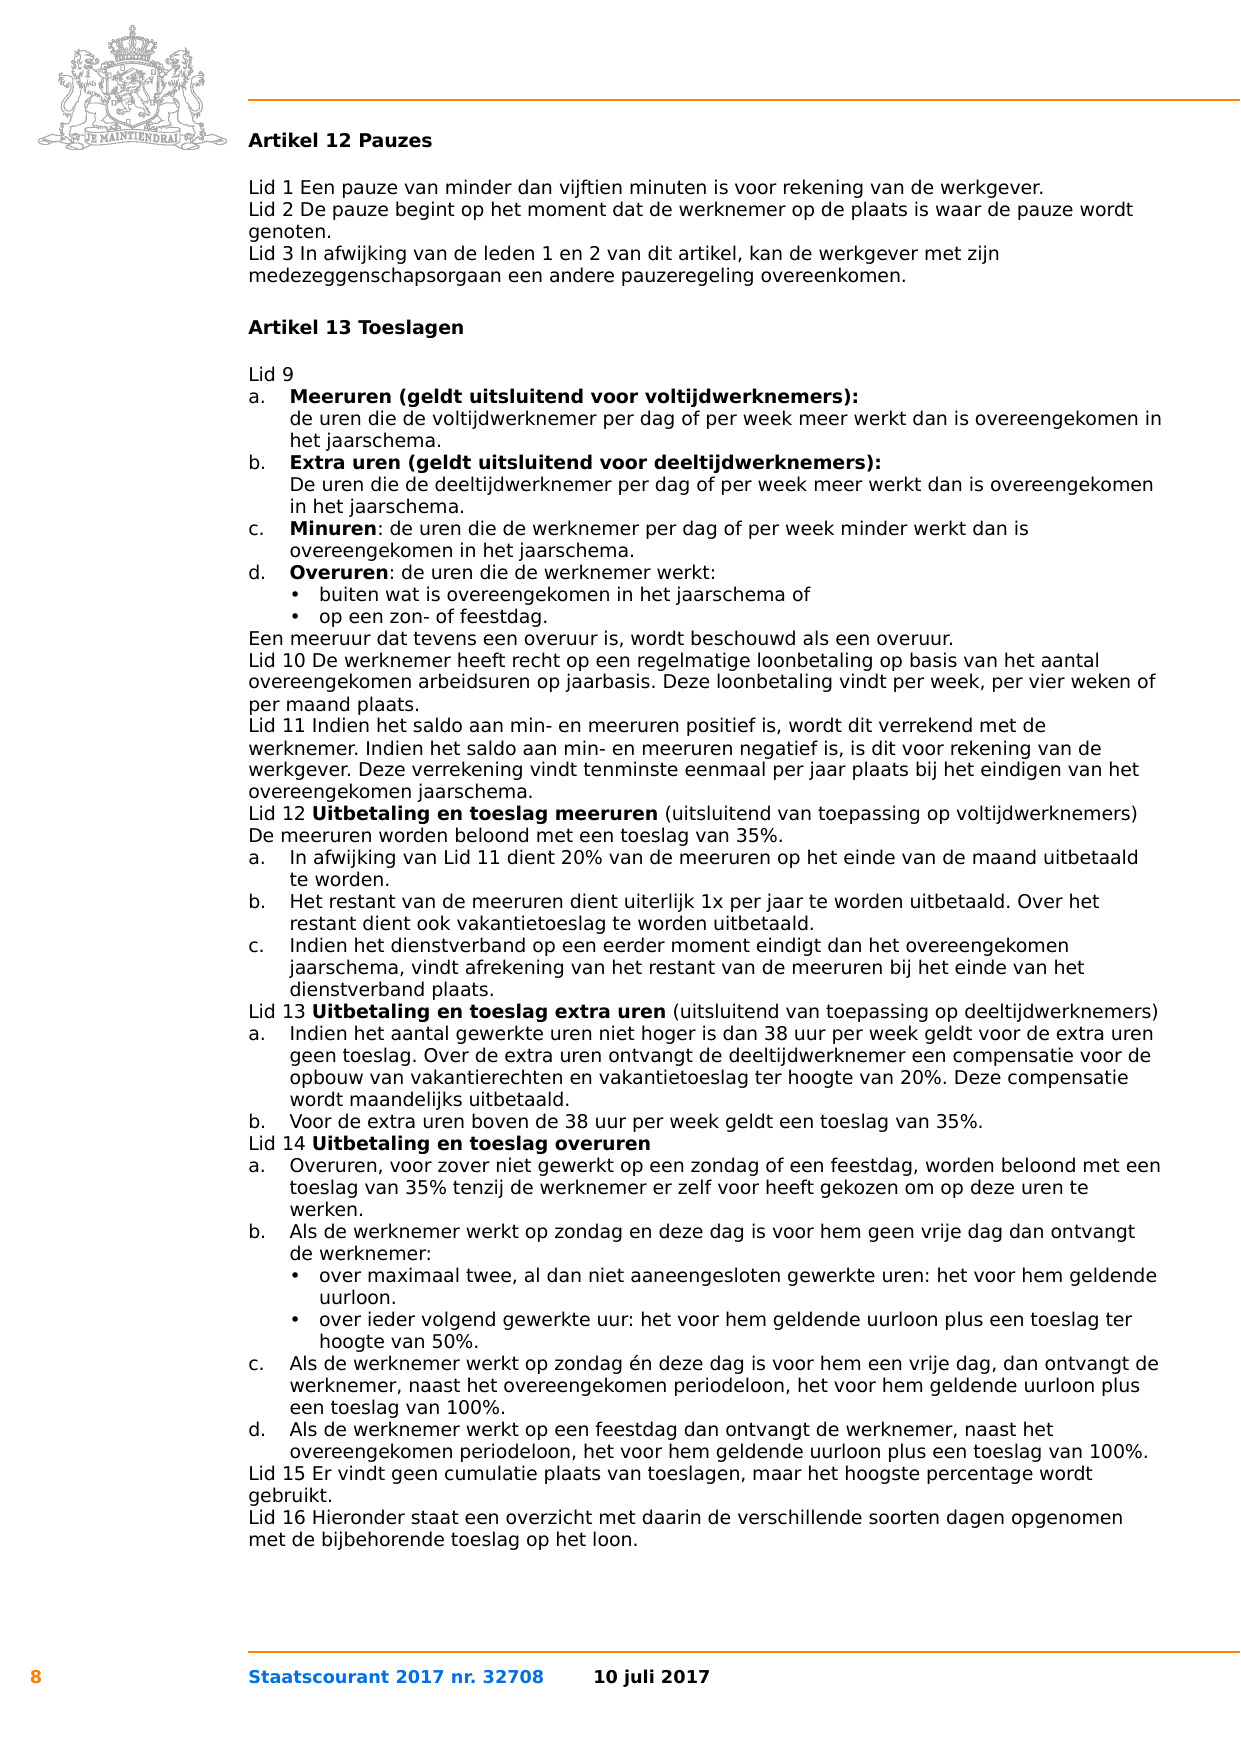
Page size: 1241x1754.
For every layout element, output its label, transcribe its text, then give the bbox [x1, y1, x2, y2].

text Lid 13 Uitbetaling en toeslag extra uren (uitsluitend van toepassing op deeltijdwerknemers) [248, 1001, 1163, 1023]
text b. Als de werknemer werkt op zondag en deze dag is voor hem geen vrije dag dan ontvangt de werknemer: [248, 1221, 1163, 1265]
text d. Als de werknemer werkt op een feestdag dan ontvangt de werknemer, naast het overeengekomen periodeloon, het voor hem geldende uurloon plus een toeslag van 100%. [248, 1419, 1163, 1463]
subtitle Artikel 13 Toeslagen [248, 317, 1163, 339]
text • over ieder volgend gewerkte uur: het voor hem geldende uurloon plus een toeslag ter hoogte van 50%. [289, 1309, 1163, 1353]
text a. Overuren, voor zover niet gewerkt op een zondag of een feestdag, worden beloond met een toeslag van 35% tenzij de werknemer er zelf voor heeft gekozen om op deze uren te werken. [248, 1155, 1163, 1221]
text De meeruren worden beloond met een toeslag van 35%. [248, 825, 1163, 847]
text • buiten wat is overeengekomen in het jaarschema of [289, 583, 1163, 606]
text b. Voor de extra uren boven de 38 uur per week geldt een toeslag van 35%. [248, 1111, 1163, 1133]
text Lid 10 De werknemer heeft recht op een regelmatige loonbetaling op basis van het aantal overeengekomen arbeidsuren op jaarbasis. Deze loonbetaling vindt per week, per vier weken of per maand plaats. [248, 649, 1163, 715]
text Lid 16 Hieronder staat een overzicht met daarin de verschillende soorten dagen opgenomen met de bijbehorende toeslag op het loon. [248, 1507, 1163, 1551]
text b. Extra uren (geldt uitsluitend voor deeltijdwerknemers): [248, 452, 1163, 474]
text Lid 14 Uitbetaling en toeslag overuren [248, 1133, 1163, 1155]
text Lid 9 [248, 364, 1163, 386]
text c. Minuren: de uren die de werknemer per dag of per week minder werkt dan is overeengekomen in het jaarschema. [248, 518, 1163, 562]
text a. In afwijking van Lid 11 dient 20% van de meeruren op het einde van de maand uitbetaald te worden. [248, 847, 1163, 891]
text de uren die de voltijdwerknemer per dag of per week meer werkt dan is overeengekomen in het jaarschema. [289, 408, 1163, 452]
text b. Het restant van de meeruren dient uiterlijk 1x per jaar te worden uitbetaald. Over het restant dient ook vakantietoeslag te worden uitbetaald. [248, 891, 1163, 935]
text • op een zon- of feestdag. [289, 606, 1163, 627]
text Lid 11 Indien het saldo aan min- en meeruren positief is, wordt dit verrekend met de werknemer. Indien het saldo aan min- en meeruren negatief is, is dit voor rekening van de werkgever. Deze verrekening vindt tenminste eenmaal per jaar plaats bij het eindigen van het overeengekomen jaarschema. [248, 715, 1163, 803]
text Lid 1 Een pauze van minder dan vijftien minuten is voor rekening van de werkgever. [248, 177, 1163, 199]
text Lid 3 In afwijking van de leden 1 en 2 van dit artikel, kan de werkgever met zijn medezeggenschapsorgaan een andere pauzeregeling overeenkomen. [248, 243, 1163, 287]
subtitle Artikel 12 Pauzes [248, 130, 1163, 152]
text c. Als de werknemer werkt op zondag én deze dag is voor hem een vrije dag, dan ontvangt de werknemer, naast het overeengekomen periodeloon, het voor hem geldende uurloon plus een toeslag van 100%. [248, 1353, 1163, 1419]
text c. Indien het dienstverband op een eerder moment eindigt dan het overeengekomen jaarschema, vindt afrekening van het restant van de meeruren bij het einde van het dienstverband plaats. [248, 935, 1163, 1001]
text Lid 12 Uitbetaling en toeslag meeruren (uitsluitend van toepassing op voltijdwerknemers) [248, 803, 1163, 825]
text d. Overuren: de uren die de werknemer werkt: [248, 562, 1163, 583]
text a. Meeruren (geldt uitsluitend voor voltijdwerknemers): [248, 386, 1163, 408]
text • over maximaal twee, al dan niet aaneengesloten gewerkte uren: het voor hem geldende uurloon. [289, 1265, 1163, 1309]
text a. Indien het aantal gewerkte uren niet hoger is dan 38 uur per week geldt voor de extra uren geen toeslag. Over de extra uren ontvangt de deeltijdwerknemer een compensatie voor de opbouw van vakantierechten en vakantietoeslag ter hoogte van 20%. Deze compensatie wordt maandelijks uitbetaald. [248, 1023, 1163, 1111]
text Lid 15 Er vindt geen cumulatie plaats van toeslagen, maar het hoogste percentage wordt gebruikt. [248, 1463, 1163, 1507]
text Een meeruur dat tevens een overuur is, wordt beschouwd als een overuur. [248, 627, 1163, 649]
text Lid 2 De pauze begint op het moment dat de werknemer op de plaats is waar de pauze wordt genoten. [248, 199, 1163, 243]
picture [38, 25, 227, 150]
text De uren die de deeltijdwerknemer per dag of per week meer werkt dan is overeengekomen in het jaarschema. [289, 474, 1163, 518]
